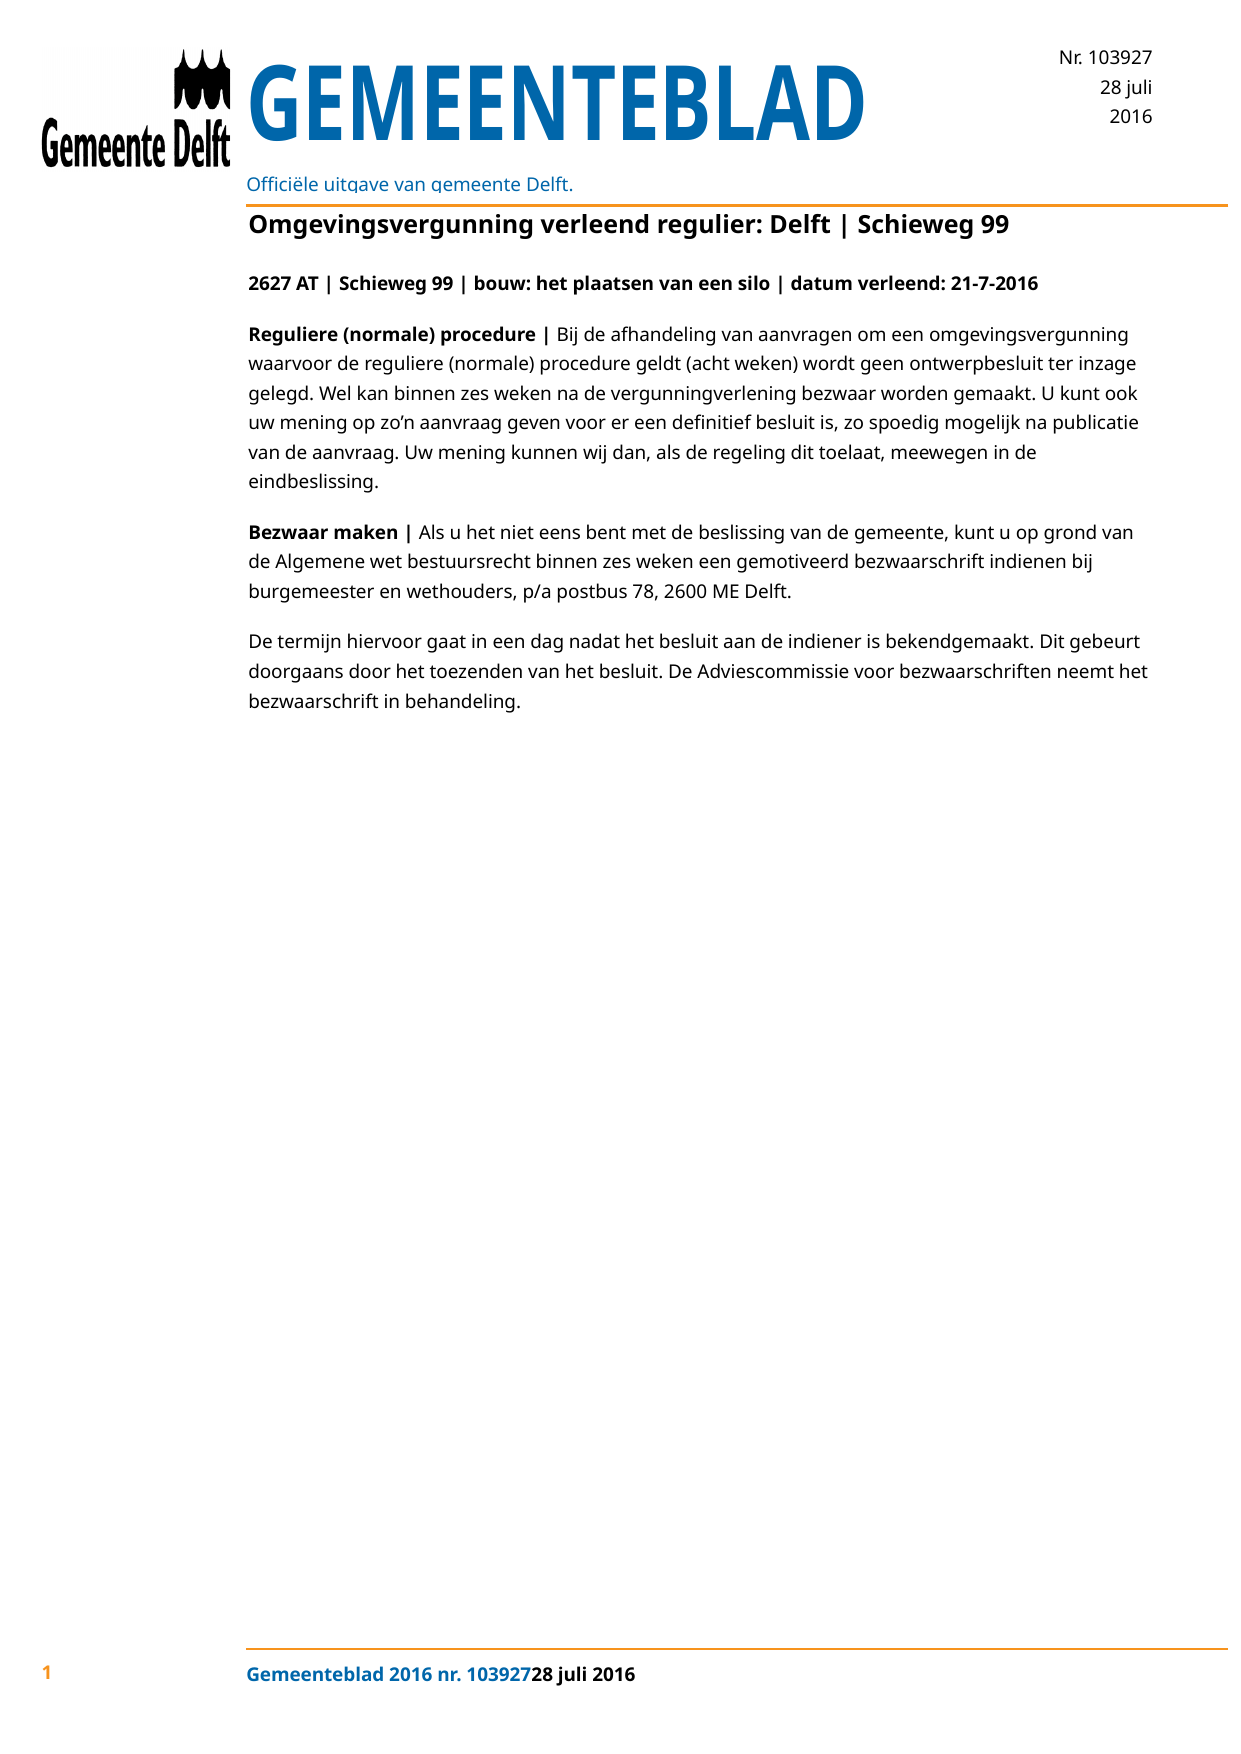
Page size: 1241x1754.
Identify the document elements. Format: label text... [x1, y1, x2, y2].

text Reguliere (normale) procedure | Bij de afhandeling van aanvragen om een omgevingsvergunning waarvoor de reguliere (normale) procedure geldt (acht weken) wordt geen ontwerpbesluit ter inzage gelegd. Wel kan binnen zes weken na de vergunningverlening bezwaar worden gemaakt. U kunt ook uw mening op zo’n aanvraag geven voor er een definitief besluit is, zo spoedig mogelijk na publicatie van de aanvraag. Uw mening kunnen wij dan, als de regeling dit toelaat, meewegen in de eindbeslissing. [248, 321, 1152, 494]
text Omgevingsvergunning verleend regulier: Delft | Schieweg 99 [248, 207, 1152, 241]
text Bezwaar maken | Als u het niet eens bent met de beslissing van de gemeente, kunt u op grond van de Algemene wet bestuursrecht binnen zes weken een gemotiveerd bezwaarschrift indienen bij burgemeester en wethouders, p/a postbus 78, 2600 ME Delft. [248, 519, 1152, 604]
picture [41, 47, 231, 172]
text 2627 AT | Schieweg 99 | bouw: het plaatsen van een silo | datum verleend: 21-7-2016 [248, 270, 1152, 296]
text De termijn hiervoor gaat in een dag nadat het besluit aan de indiener is bekendgemaakt. Dit gebeurt doorgaans door het toezenden van het besluit. De Adviescommissie voor bezwaarschriften neemt het bezwaarschrift in behandeling. [248, 629, 1152, 713]
